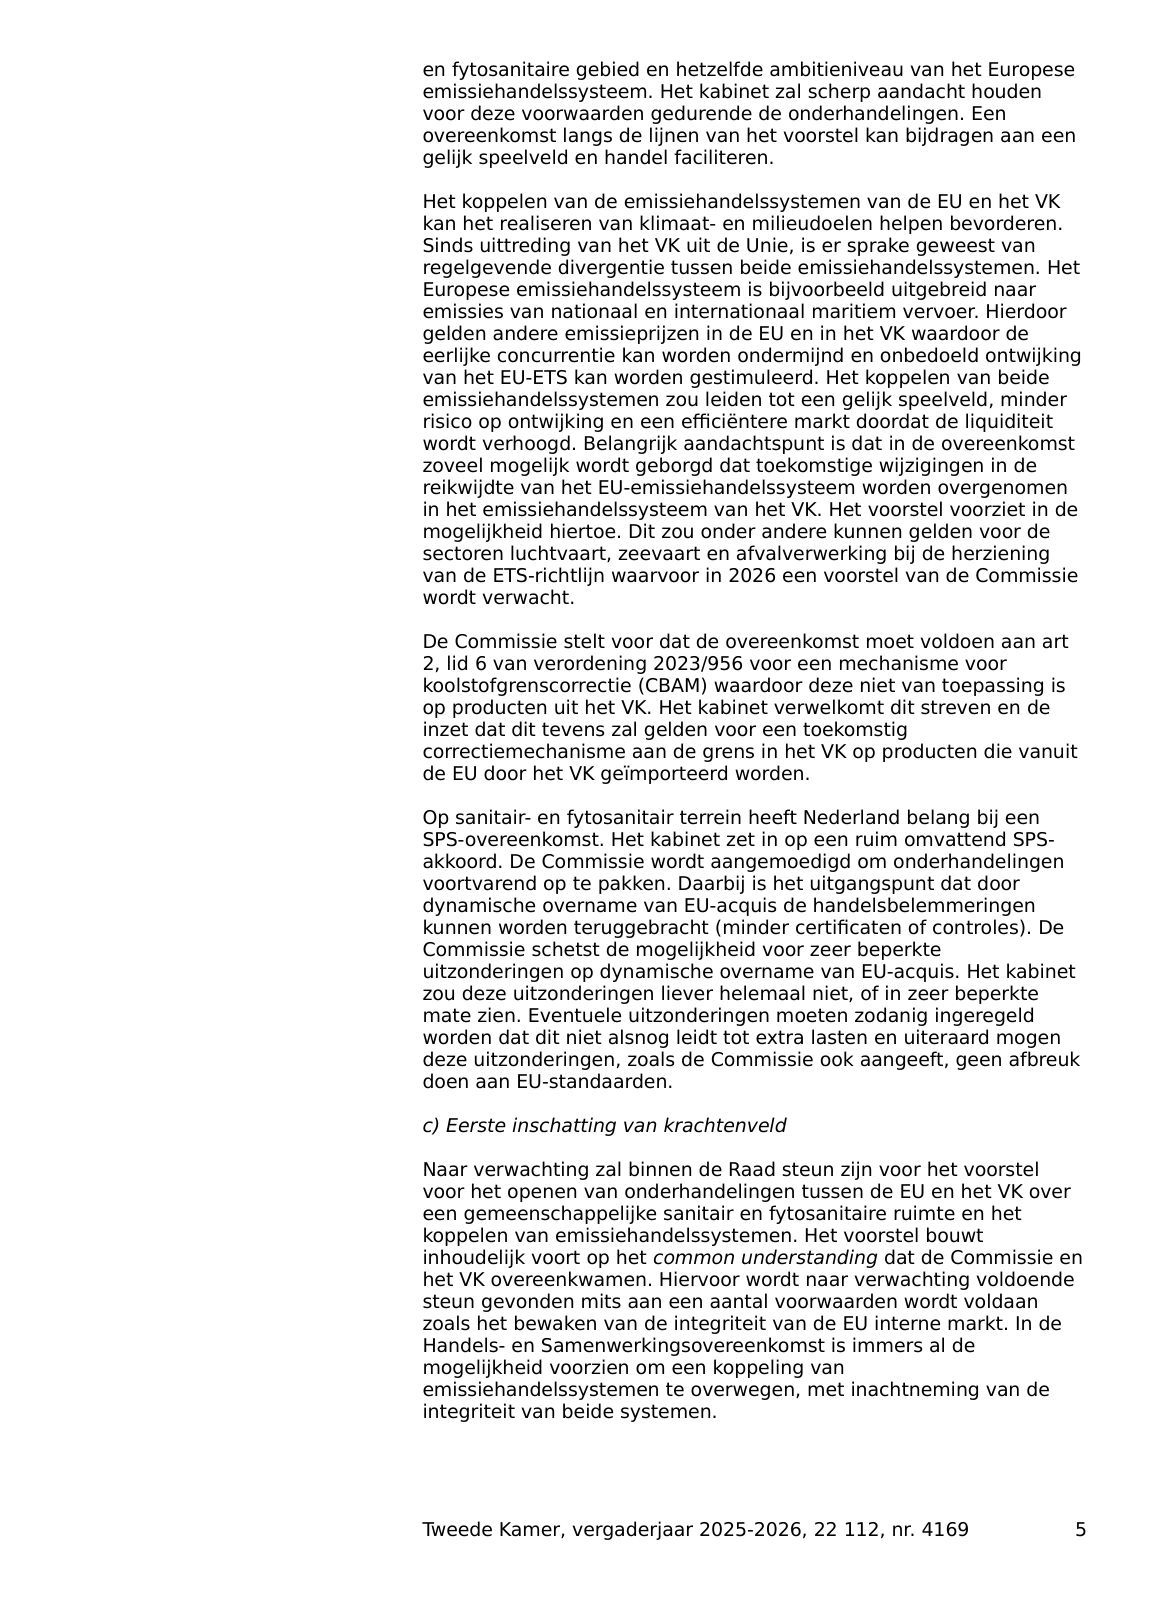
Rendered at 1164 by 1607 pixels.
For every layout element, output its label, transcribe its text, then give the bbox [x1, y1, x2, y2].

subtitle c) Eerste inschatting van krachtenveld [422, 1115, 1087, 1137]
text Op sanitair- en fytosanitair terrein heeft Nederland belang bij een SPS-overeenkomst. Het kabinet zet in op een ruim omvattend SPS-akkoord. De Commissie wordt aangemoedigd om onderhandelingen voortvarend op te pakken. Daarbij is het uitgangspunt dat door dynamische overname van EU-acquis de handelsbelemmeringen kunnen worden teruggebracht (minder certificaten of controles). De Commissie schetst de mogelijkheid voor zeer beperkte uitzonderingen op dynamische overname van EU-acquis. Het kabinet zou deze uitzonderingen liever helemaal niet, of in zeer beperkte mate zien. Eventuele uitzonderingen moeten zodanig ingeregeld worden dat dit niet alsnog leidt tot extra lasten en uiteraard mogen deze uitzonderingen, zoals de Commissie ook aangeeft, geen afbreuk doen aan EU-standaarden. [422, 807, 1087, 1093]
text Naar verwachting zal binnen de Raad steun zijn voor het voorstel voor het openen van onderhandelingen tussen de EU en het VK over een gemeenschappelijke sanitair en fytosanitaire ruimte en het koppelen van emissiehandelssystemen. Het voorstel bouwt inhoudelijk voort op het common understanding dat de Commissie en het VK overeenkwamen. Hiervoor wordt naar verwachting voldoende steun gevonden mits aan een aantal voorwaarden wordt voldaan zoals het bewaken van de integriteit van de EU interne markt. In de Handels- en Samenwerkingsovereenkomst is immers al de mogelijkheid voorzien om een koppeling van emissiehandelssystemen te overwegen, met inachtneming van de integriteit van beide systemen. [422, 1159, 1087, 1423]
text Het koppelen van de emissiehandelssystemen van de EU en het VK kan het realiseren van klimaat- en milieudoelen helpen bevorderen. Sinds uittreding van het VK uit de Unie, is er sprake geweest van regelgevende divergentie tussen beide emissiehandelssystemen. Het Europese emissiehandelssysteem is bijvoorbeeld uitgebreid naar emissies van nationaal en internationaal maritiem vervoer. Hierdoor gelden andere emissieprijzen in de EU en in het VK waardoor de eerlijke concurrentie kan worden ondermijnd en onbedoeld ontwijking van het EU-ETS kan worden gestimuleerd. Het koppelen van beide emissiehandelssystemen zou leiden tot een gelijk speelveld, minder risico op ontwijking en een efficiëntere markt doordat de liquiditeit wordt verhoogd. Belangrijk aandachtspunt is dat in de overeenkomst zoveel mogelijk wordt geborgd dat toekomstige wijzigingen in de reikwijdte van het EU-emissiehandelssysteem worden overgenomen in het emissiehandelssysteem van het VK. Het voorstel voorziet in de mogelijkheid hiertoe. Dit zou onder andere kunnen gelden voor de sectoren luchtvaart, zeevaart en afvalverwerking bij de herziening van de ETS-richtlijn waarvoor in 2026 een voorstel van de Commissie wordt verwacht. [422, 191, 1087, 609]
text De Commissie stelt voor dat de overeenkomst moet voldoen aan art 2, lid 6 van verordening 2023/956 voor een mechanisme voor koolstofgrenscorrectie (CBAM) waardoor deze niet van toepassing is op producten uit het VK. Het kabinet verwelkomt dit streven en de inzet dat dit tevens zal gelden voor een toekomstig correctiemechanisme aan de grens in het VK op producten die vanuit de EU door het VK geïmporteerd worden. [422, 631, 1087, 785]
text en fytosanitaire gebied en hetzelfde ambitieniveau van het Europese emissiehandelssysteem. Het kabinet zal scherp aandacht houden voor deze voorwaarden gedurende de onderhandelingen. Een overeenkomst langs de lijnen van het voorstel kan bijdragen aan een gelijk speelveld en handel faciliteren. [422, 59, 1087, 169]
